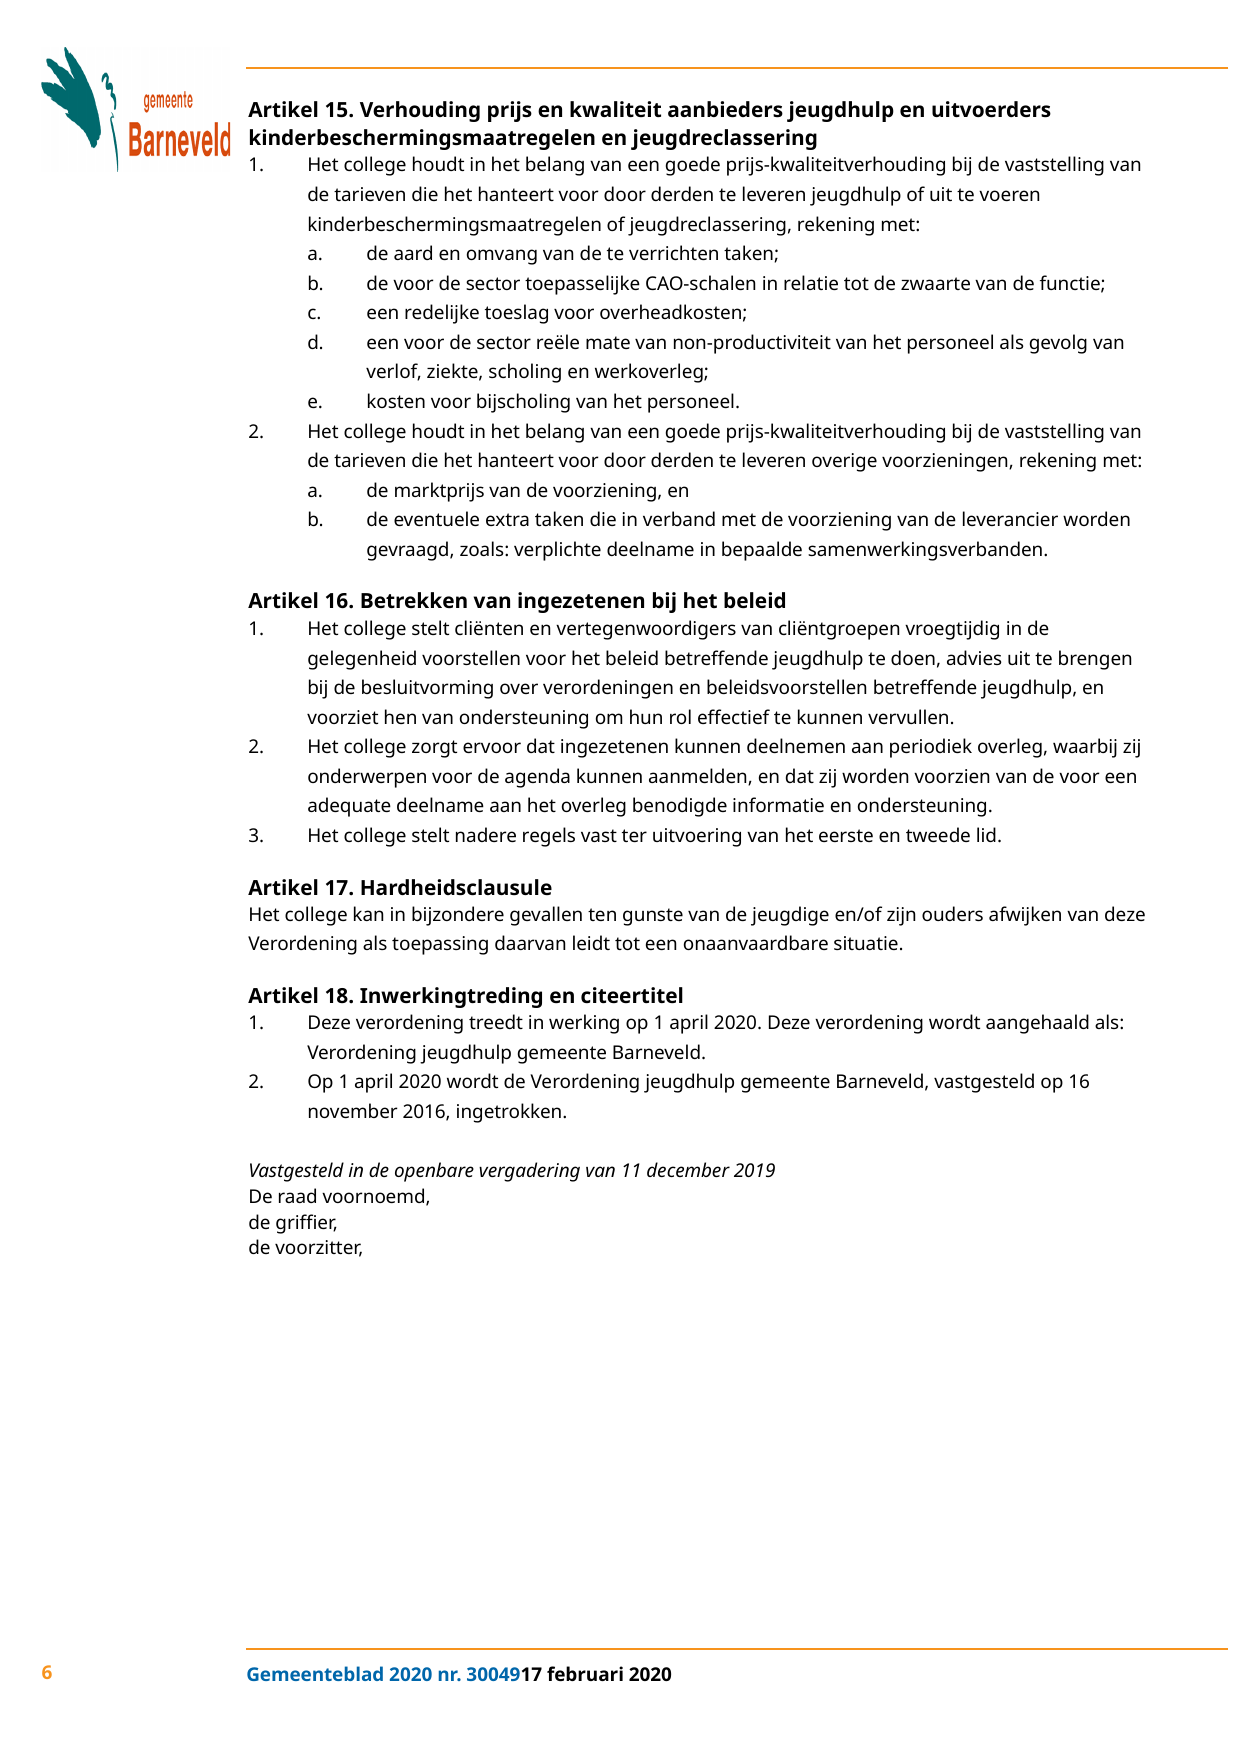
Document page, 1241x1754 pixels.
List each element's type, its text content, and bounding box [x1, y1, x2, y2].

text Artikel 16. Betrekken van ingezetenen bij het beleid [248, 587, 1152, 615]
list Op 1 april 2020 wordt de Verordening jeugdhulp gemeente Barneveld, vastgesteld op 16 november 2016, ingetrokken. [248, 1069, 1152, 1124]
list kosten voor bijscholing van het personeel. [307, 388, 1152, 414]
list een redelijke toeslag voor overheadkosten; [307, 299, 1152, 325]
text de griffier, [248, 1209, 1152, 1234]
list de voor de sector toepasselijke CAO-schalen in relatie tot de zwaarte van de functie; [307, 270, 1152, 296]
list Het college zorgt ervoor dat ingezetenen kunnen deelnemen aan periodiek overleg, waarbij zij onderwerpen voor de agenda kunnen aanmelden, en dat zij worden voorzien van de voor een adequate deelname aan het overleg benodigde informatie en ondersteuning. [248, 733, 1152, 818]
list de aard en omvang van de te verrichten taken; [307, 240, 1152, 266]
text De raad voornoemd, [248, 1183, 1152, 1209]
picture [41, 47, 231, 172]
text Het college kan in bijzondere gevallen ten gunste van de jeugdige en/of zijn ouders afwijken van deze Verordening als toepassing daarvan leidt tot een onaanvaardbare situatie. [248, 901, 1152, 956]
text Artikel 17. Hardheidsclausule [248, 873, 1152, 901]
list Het college stelt cliënten en vertegenwoordigers van cliëntgroepen vroegtijdig in de gelegenheid voorstellen voor het beleid betreffende jeugdhulp te doen, advies uit te brengen bij de besluitvorming over verordeningen en beleidsvoorstellen betreffende jeugdhulp, en voorziet hen van ondersteuning om hun rol effectief te kunnen vervullen. [248, 615, 1152, 729]
list de marktprijs van de voorziening, en [307, 477, 1152, 503]
list Het college houdt in het belang van een goede prijs-kwaliteitverhouding bij de vaststelling van de tarieven die het hanteert voor door derden te leveren overige voorzieningen, rekening met: [248, 418, 1152, 473]
text de voorzitter, [248, 1234, 1152, 1260]
list Het college stelt nadere regels vast ter uitvoering van het eerste en tweede lid. [248, 822, 1152, 848]
list Het college houdt in het belang van een goede prijs-kwaliteitverhouding bij de vaststelling van de tarieven die het hanteert voor door derden te leveren jeugdhulp of uit te voeren kinderbeschermingsmaatregelen of jeugdreclassering, rekening met: [248, 152, 1152, 237]
text Vastgesteld in de openbare vergadering van 11 december 2019 [248, 1157, 1152, 1183]
text Artikel 18. Inwerkingtreding en citeertitel [248, 981, 1152, 1009]
list Deze verordening treedt in werking op 1 april 2020. Deze verordening wordt aangehaald als: Verordening jeugdhulp gemeente Barneveld. [248, 1009, 1152, 1065]
list een voor de sector reële mate van non-productiviteit van het personeel als gevolg van verlof, ziekte, scholing en werkoverleg; [307, 329, 1152, 384]
list de eventuele extra taken die in verband met de voorziening van de leverancier worden gevraagd, zoals: verplichte deelname in bepaalde samenwerkingsverbanden. [307, 507, 1152, 562]
text Artikel 15. Verhouding prijs en kwaliteit aanbieders jeugdhulp en uitvoerders kinderbeschermingsmaatregelen en jeugdreclassering [248, 95, 1152, 152]
